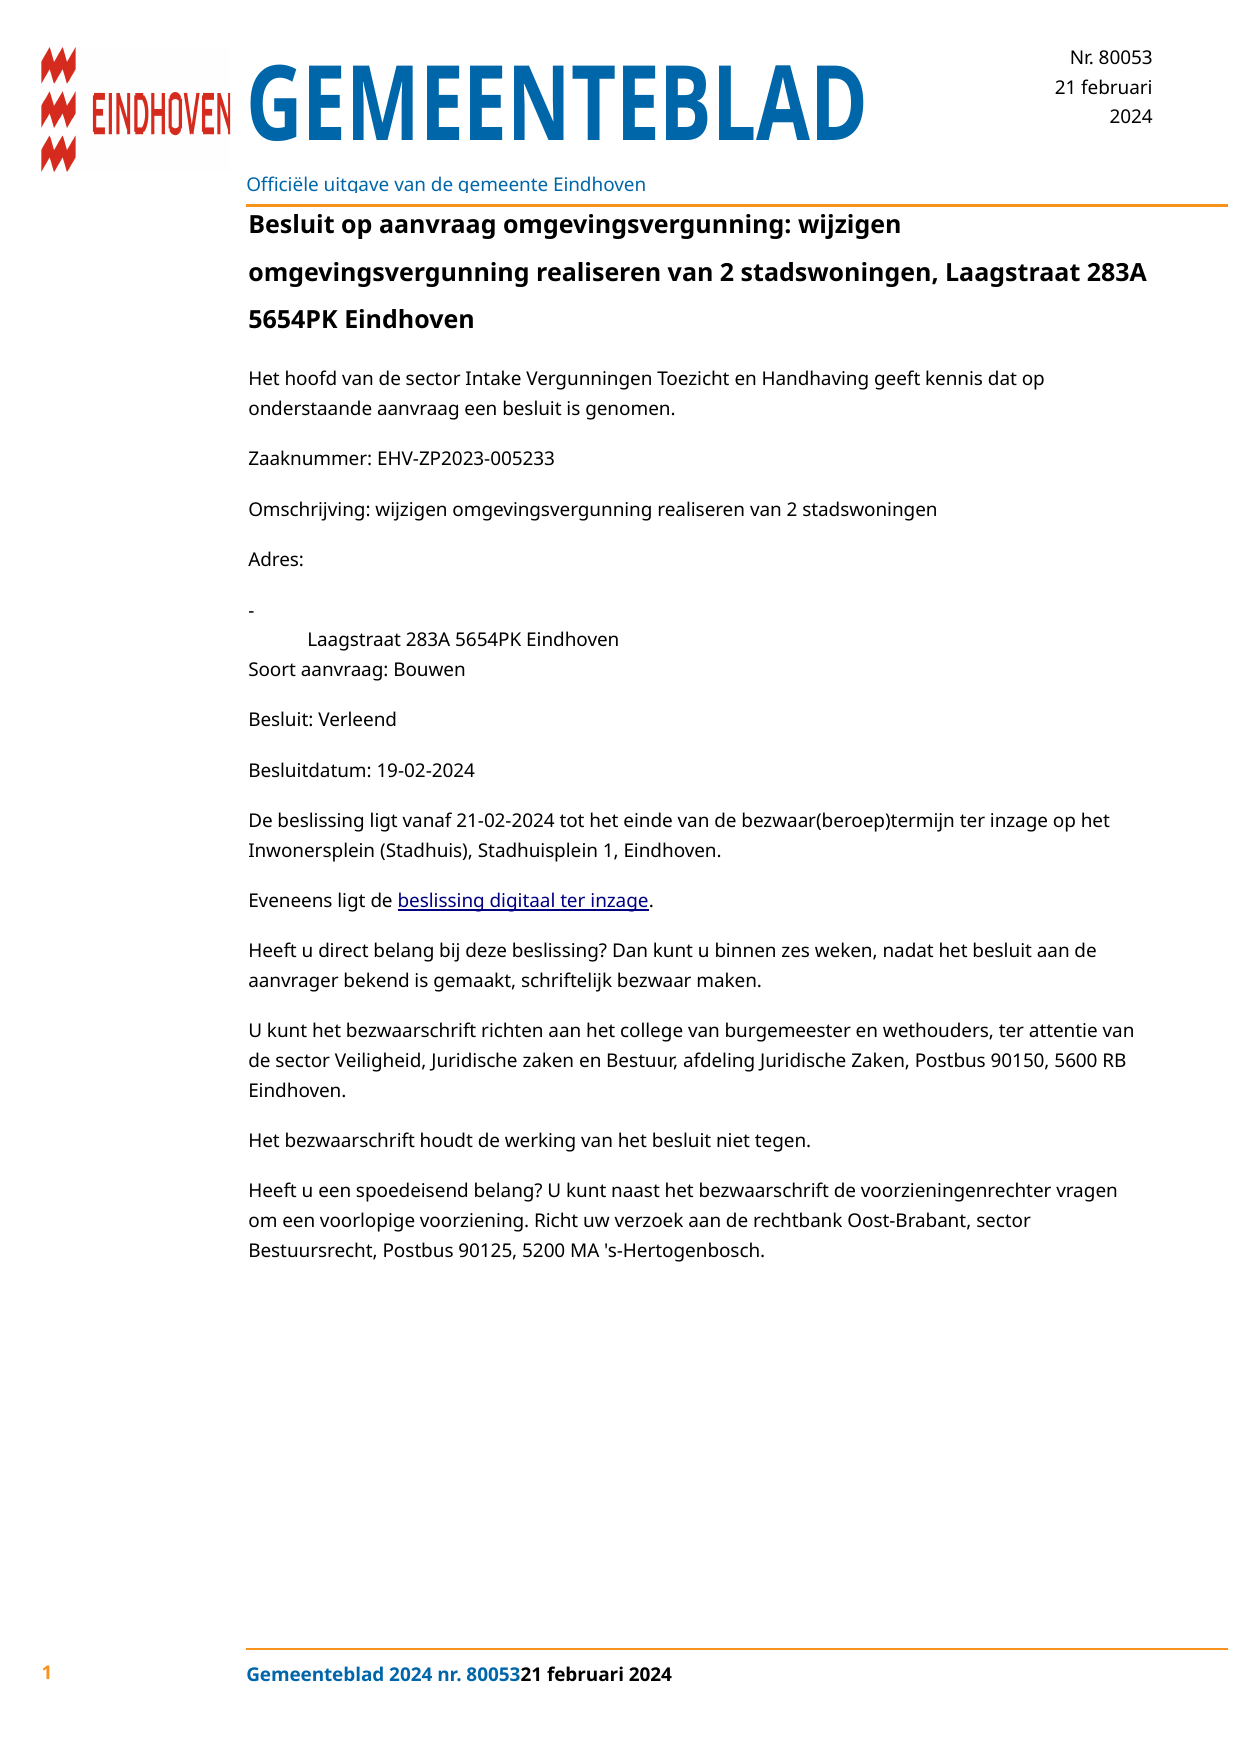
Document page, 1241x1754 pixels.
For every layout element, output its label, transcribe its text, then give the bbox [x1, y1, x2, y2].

text Besluit: Verleend [248, 706, 1152, 732]
text Besluitdatum: 19-02-2024 [248, 757, 1152, 782]
picture [41, 47, 231, 172]
text De beslissing ligt vanaf 21-02-2024 tot het einde van de bezwaar(beroep)termijn ter inzage op het Inwonersplein (Stadhuis), Stadhuisplein 1, Eindhoven. [248, 807, 1152, 862]
text Adres: [248, 546, 1152, 572]
text Het bezwaarschrift houdt de werking van het besluit niet tegen. [248, 1127, 1152, 1153]
text Heeft u een spoedeisend belang? U kunt naast het bezwaarschrift de voorzieningenrechter vragen om een voorlopige voorziening. Richt uw verzoek aan de rechtbank Oost-Brabant, sector Bestuursrecht, Postbus 90125, 5200 MA 's-Hertogenbosch. [248, 1178, 1152, 1262]
list Laagstraat 283A 5654PK Eindhoven [248, 626, 1152, 652]
text Omschrijving: wijzigen omgevingsvergunning realiseren van 2 stadswoningen [248, 496, 1152, 522]
text Zaaknummer: EHV-ZP2023-005233 [248, 446, 1152, 471]
text Heeft u direct belang bij deze beslissing? Dan kunt u binnen zes weken, nadat het besluit aan de aanvrager bekend is gemaakt, schriftelijk bezwaar maken. [248, 938, 1152, 993]
text Het hoofd van de sector Intake Vergunningen Toezicht en Handhaving geeft kennis dat op onderstaande aanvraag een besluit is genomen. [248, 366, 1152, 421]
text Eveneens ligt de beslissing digitaal ter inzage. [248, 887, 1152, 913]
text Soort aanvraag: Bouwen [248, 656, 1152, 682]
text U kunt het bezwaarschrift richten aan het college van burgemeester en wethouders, ter attentie van de sector Veiligheid, Juridische zaken en Bestuur, afdeling Juridische Zaken, Postbus 90150, 5600 RB Eindhoven. [248, 1018, 1152, 1102]
text Besluit op aanvraag omgevingsvergunning: wijzigen omgevingsvergunning realiseren van 2 stadswoningen, Laagstraat 283A 5654PK Eindhoven [248, 207, 1152, 336]
